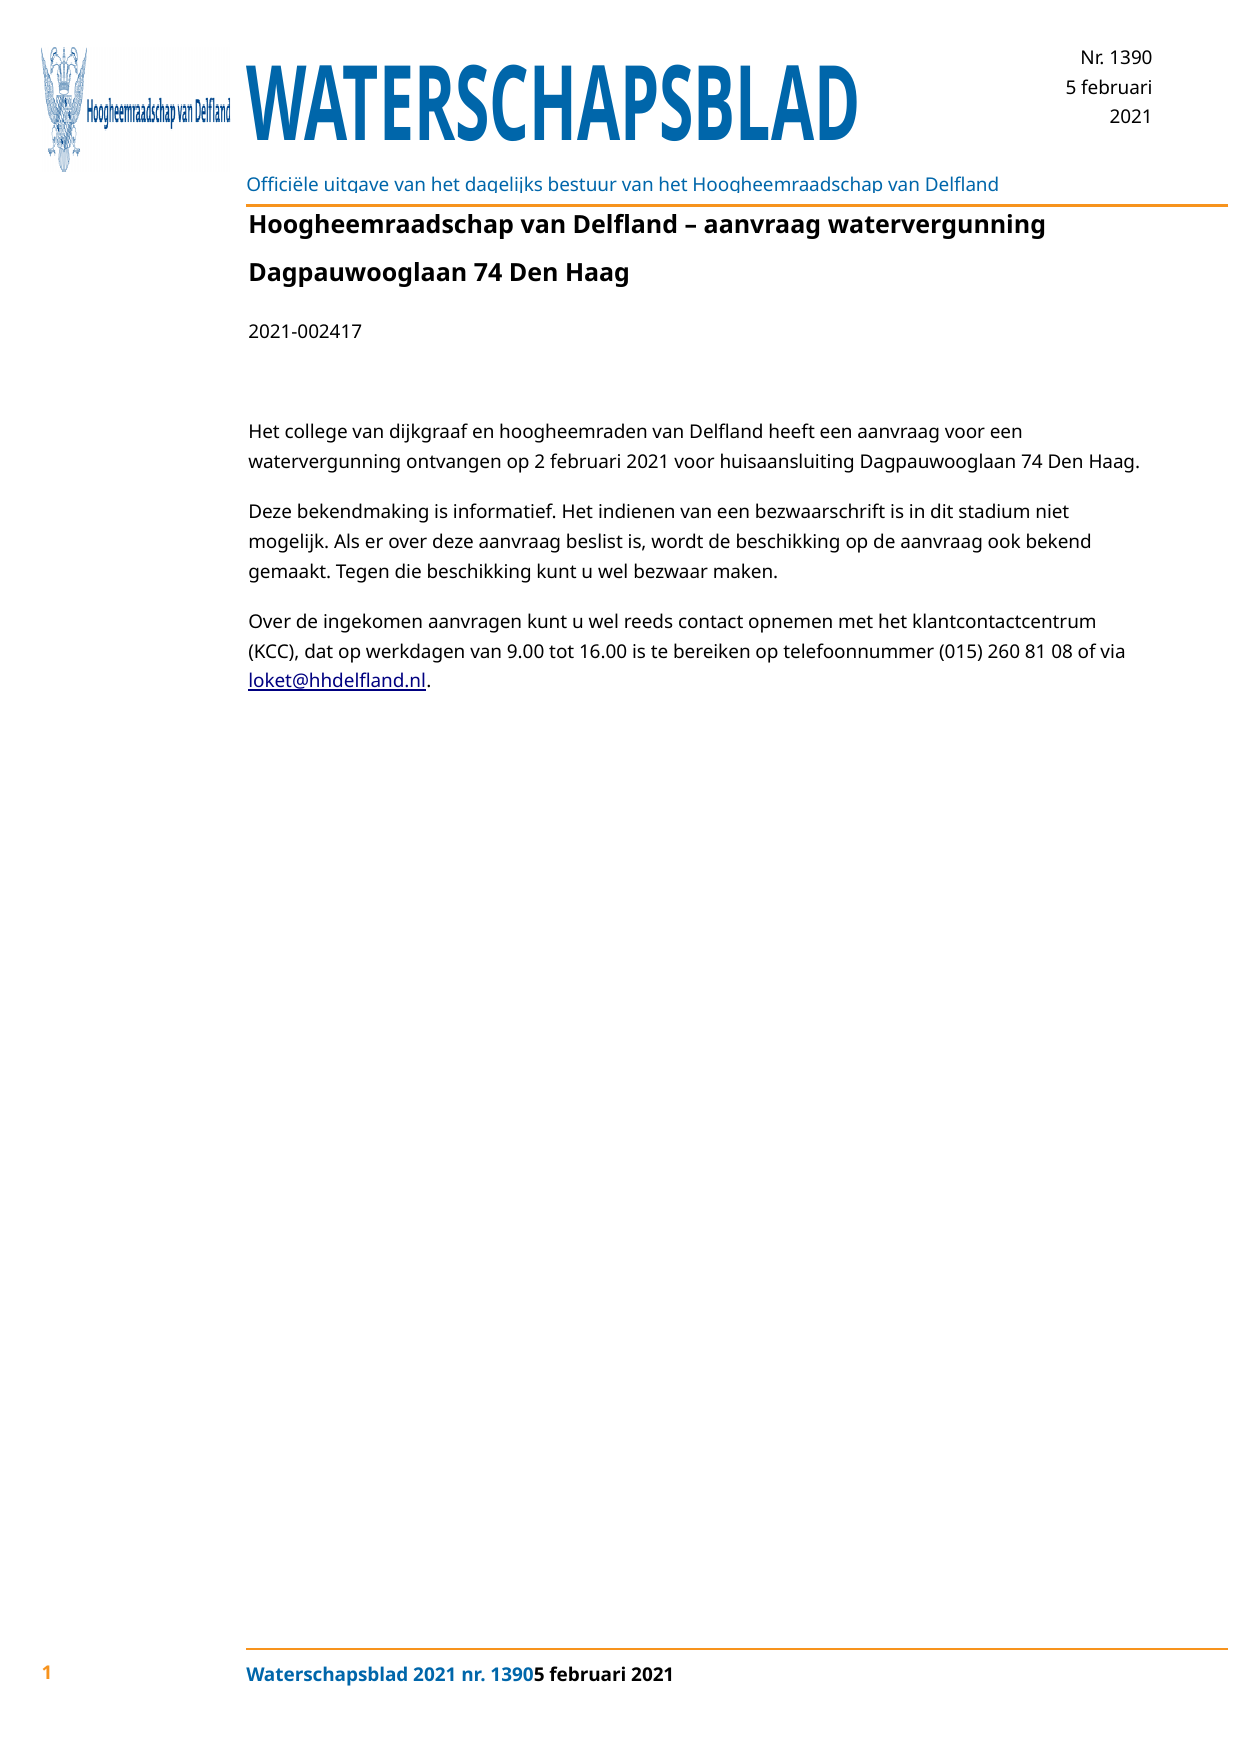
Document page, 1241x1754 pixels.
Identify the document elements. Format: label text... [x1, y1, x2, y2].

text 2021-002417 [248, 318, 1152, 344]
text Deze bekendmaking is informatief. Het indienen van een bezwaarschrift is in dit stadium niet mogelijk. Als er over deze aanvraag beslist is, wordt de beschikking op de aanvraag ook bekend gemaakt. Tegen die beschikking kunt u wel bezwaar maken. [248, 499, 1152, 584]
text Het college van dijkgraaf en hoogheemraden van Delfland heeft een aanvraag voor een watervergunning ontvangen op 2 februari 2021 voor huisaansluiting Dagpauwooglaan 74 Den Haag. [248, 419, 1152, 474]
picture [41, 47, 231, 172]
text Hoogheemraadschap van Delfland – aanvraag watervergunning Dagpauwooglaan 74 Den Haag [248, 207, 1152, 288]
text Over de ingekomen aanvragen kunt u wel reeds contact opnemen met het klantcontactcentrum (KCC), dat op werkdagen van 9.00 tot 16.00 is te bereiken op telefoonnummer (015) 260 81 08 of via loket@hhdelfland.nl. [248, 608, 1152, 693]
